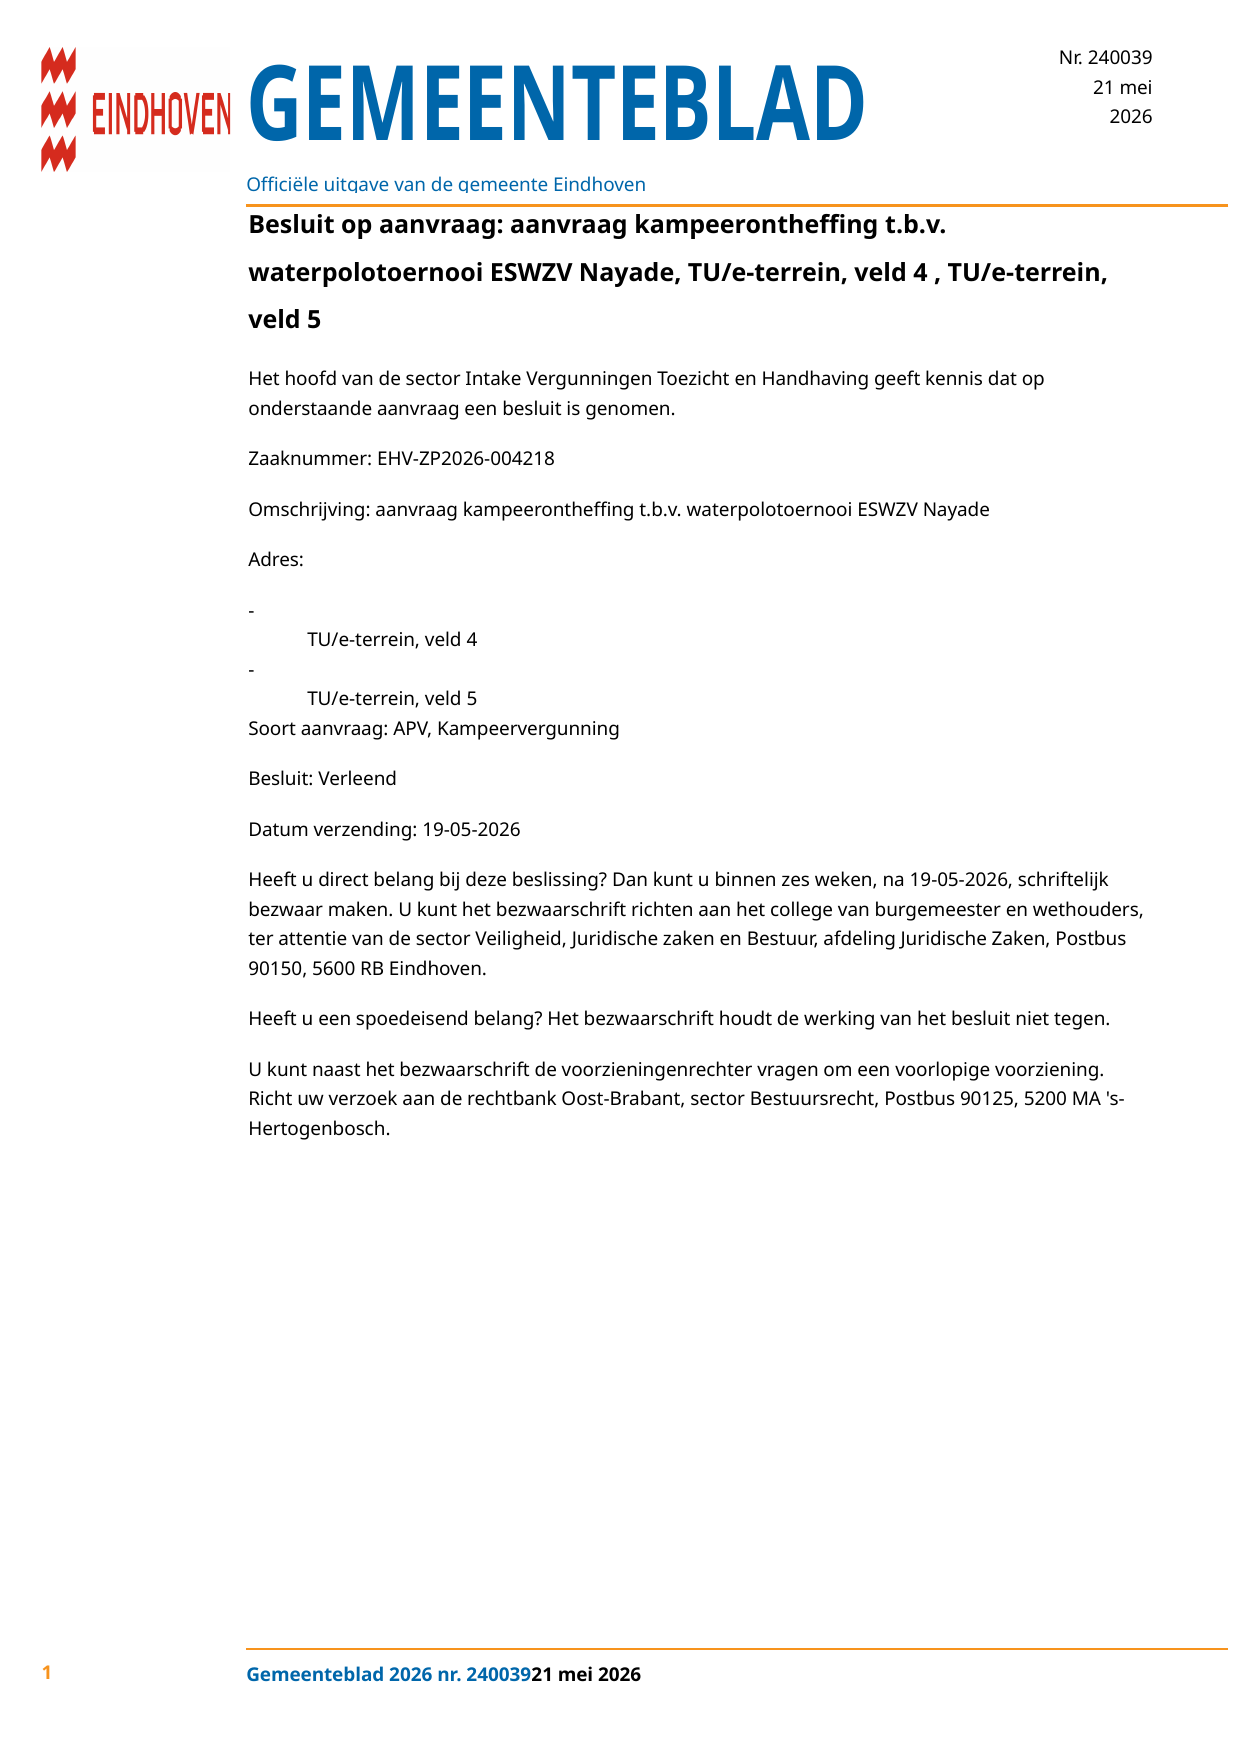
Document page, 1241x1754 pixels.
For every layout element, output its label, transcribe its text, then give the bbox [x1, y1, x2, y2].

list TU/e-terrein, veld 5 [248, 686, 1152, 711]
list TU/e-terrein, veld 4 [248, 626, 1152, 652]
text Heeft u direct belang bij deze beslissing? Dan kunt u binnen zes weken, na 19-05-2026, schriftelijk bezwaar maken. U kunt het bezwaarschrift richten aan het college van burgemeester en wethouders, ter attentie van de sector Veiligheid, Juridische zaken en Bestuur, afdeling Juridische Zaken, Postbus 90150, 5600 RB Eindhoven. [248, 866, 1152, 981]
text Het hoofd van de sector Intake Vergunningen Toezicht en Handhaving geeft kennis dat op onderstaande aanvraag een besluit is genomen. [248, 366, 1152, 421]
text U kunt naast het bezwaarschrift de voorzieningenrechter vragen om een voorlopige voorziening. Richt uw verzoek aan de rechtbank Oost-Brabant, sector Bestuursrecht, Postbus 90125, 5200 MA 's-Hertogenbosch. [248, 1056, 1152, 1141]
picture [41, 47, 231, 172]
text Adres: [248, 546, 1152, 572]
text Soort aanvraag: APV, Kampeervergunning [248, 715, 1152, 741]
text Besluit: Verleend [248, 766, 1152, 791]
text Zaaknummer: EHV-ZP2026-004218 [248, 446, 1152, 471]
text Omschrijving: aanvraag kampeerontheffing t.b.v. waterpolotoernooi ESWZV Nayade [248, 496, 1152, 522]
text Datum verzending: 19-05-2026 [248, 816, 1152, 842]
text Besluit op aanvraag: aanvraag kampeerontheffing t.b.v. waterpolotoernooi ESWZV Nayade, TU/e-terrein, veld 4 , TU/e-terrein, veld 5 [248, 207, 1152, 336]
text Heeft u een spoedeisend belang? Het bezwaarschrift houdt de werking van het besluit niet tegen. [248, 1006, 1152, 1031]
